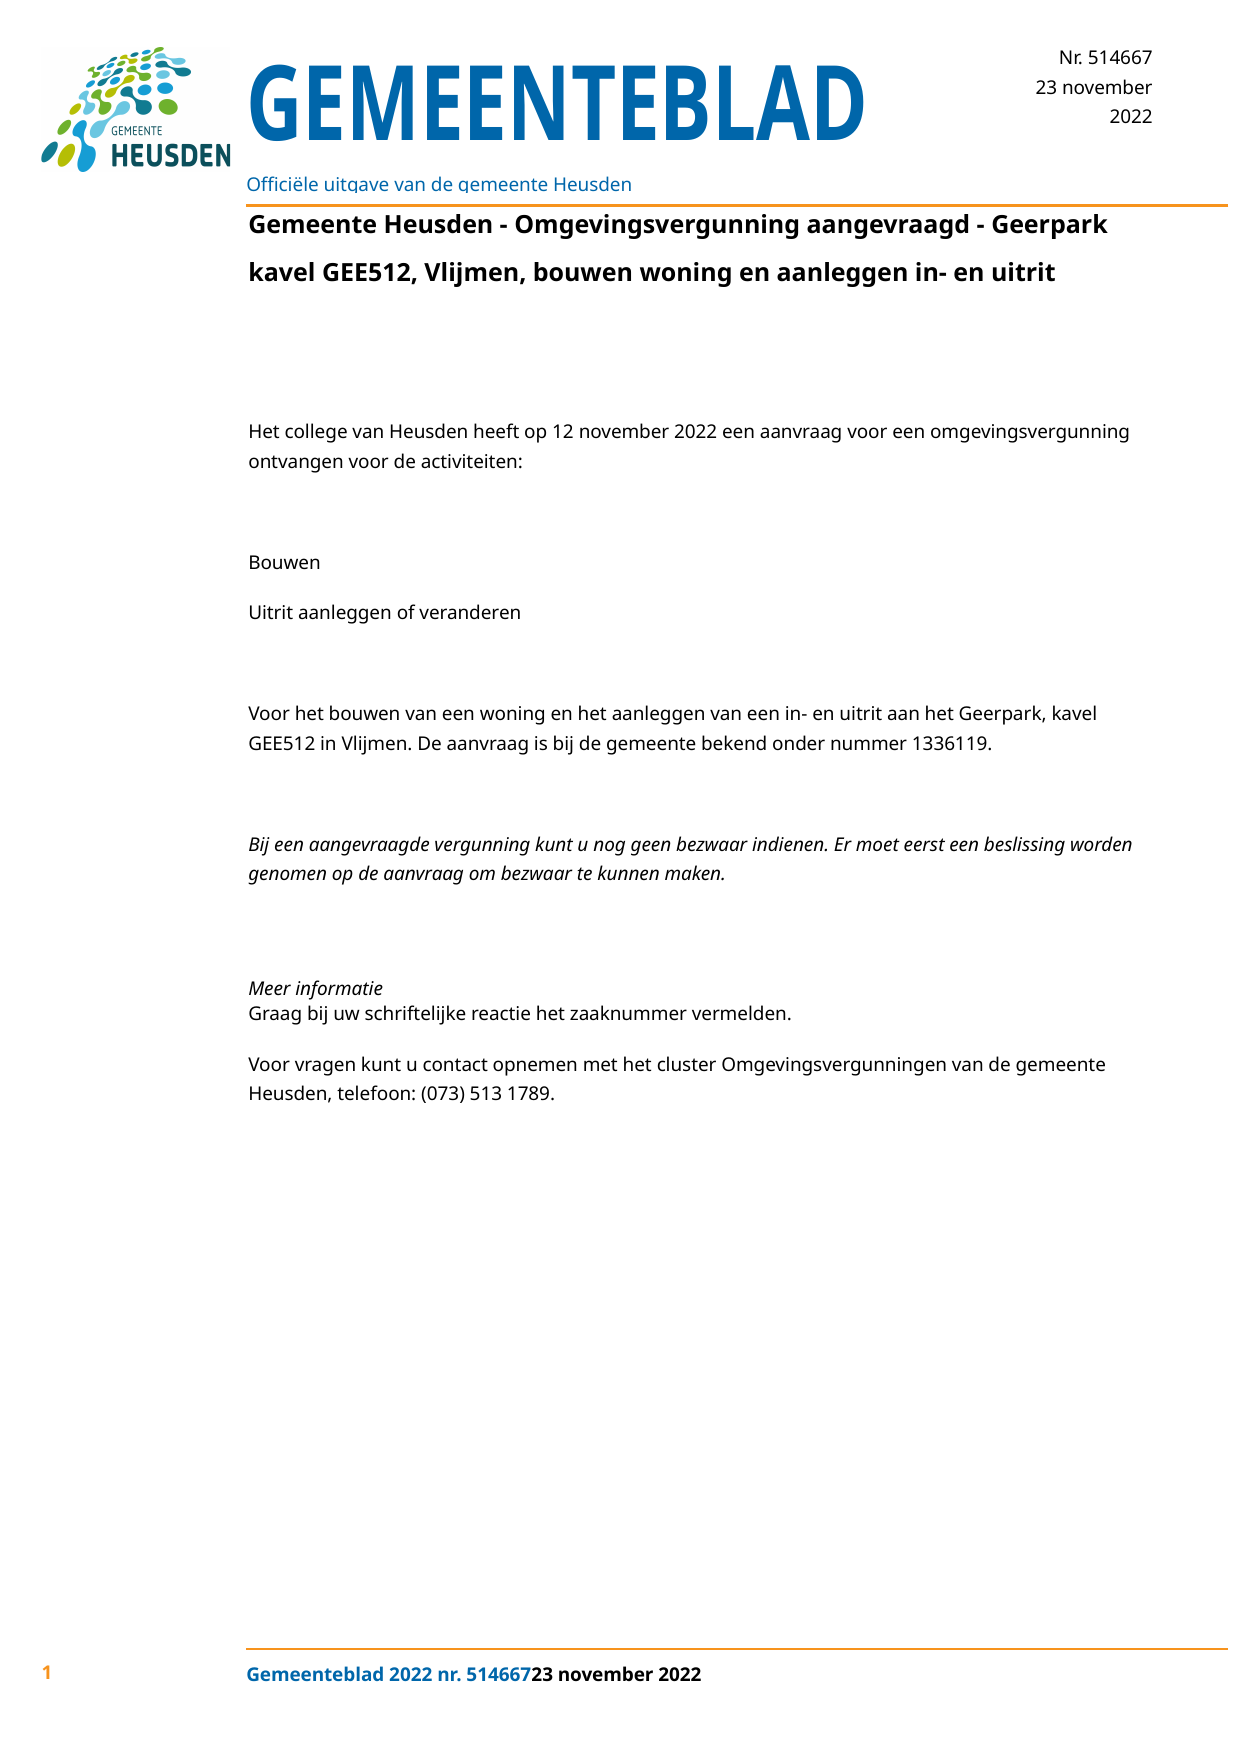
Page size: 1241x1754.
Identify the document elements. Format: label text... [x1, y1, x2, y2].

text Voor vragen kunt u contact opnemen met het cluster Omgevingsvergunningen van de gemeente Heusden, telefoon: (073) 513 1789. [248, 1051, 1152, 1106]
text Bij een aangevraagde vergunning kunt u nog geen bezwaar indienen. Er moet eerst een beslissing worden genomen op de aanvraag om bezwaar te kunnen maken. [248, 831, 1152, 886]
text Uitrit aanleggen of veranderen [248, 599, 1152, 625]
text Graag bij uw schriftelijke reactie het zaaknummer vermelden. [248, 1001, 1152, 1026]
text Meer informatie [248, 975, 1152, 1001]
text Voor het bouwen van een woning en het aanleggen van een in- en uitrit aan het Geerpark, kavel GEE512 in Vlijmen. De aanvraag is bij de gemeente bekend onder nummer 1336119. [248, 700, 1152, 756]
text Gemeente Heusden - Omgevingsvergunning aangevraagd - Geerpark kavel GEE512, Vlijmen, bouwen woning en aanleggen in- en uitrit [248, 207, 1152, 288]
text Bouwen [248, 549, 1152, 575]
picture [41, 47, 231, 172]
text Het college van Heusden heeft op 12 november 2022 een aanvraag voor een omgevingsvergunning ontvangen voor de activiteiten: [248, 419, 1152, 474]
